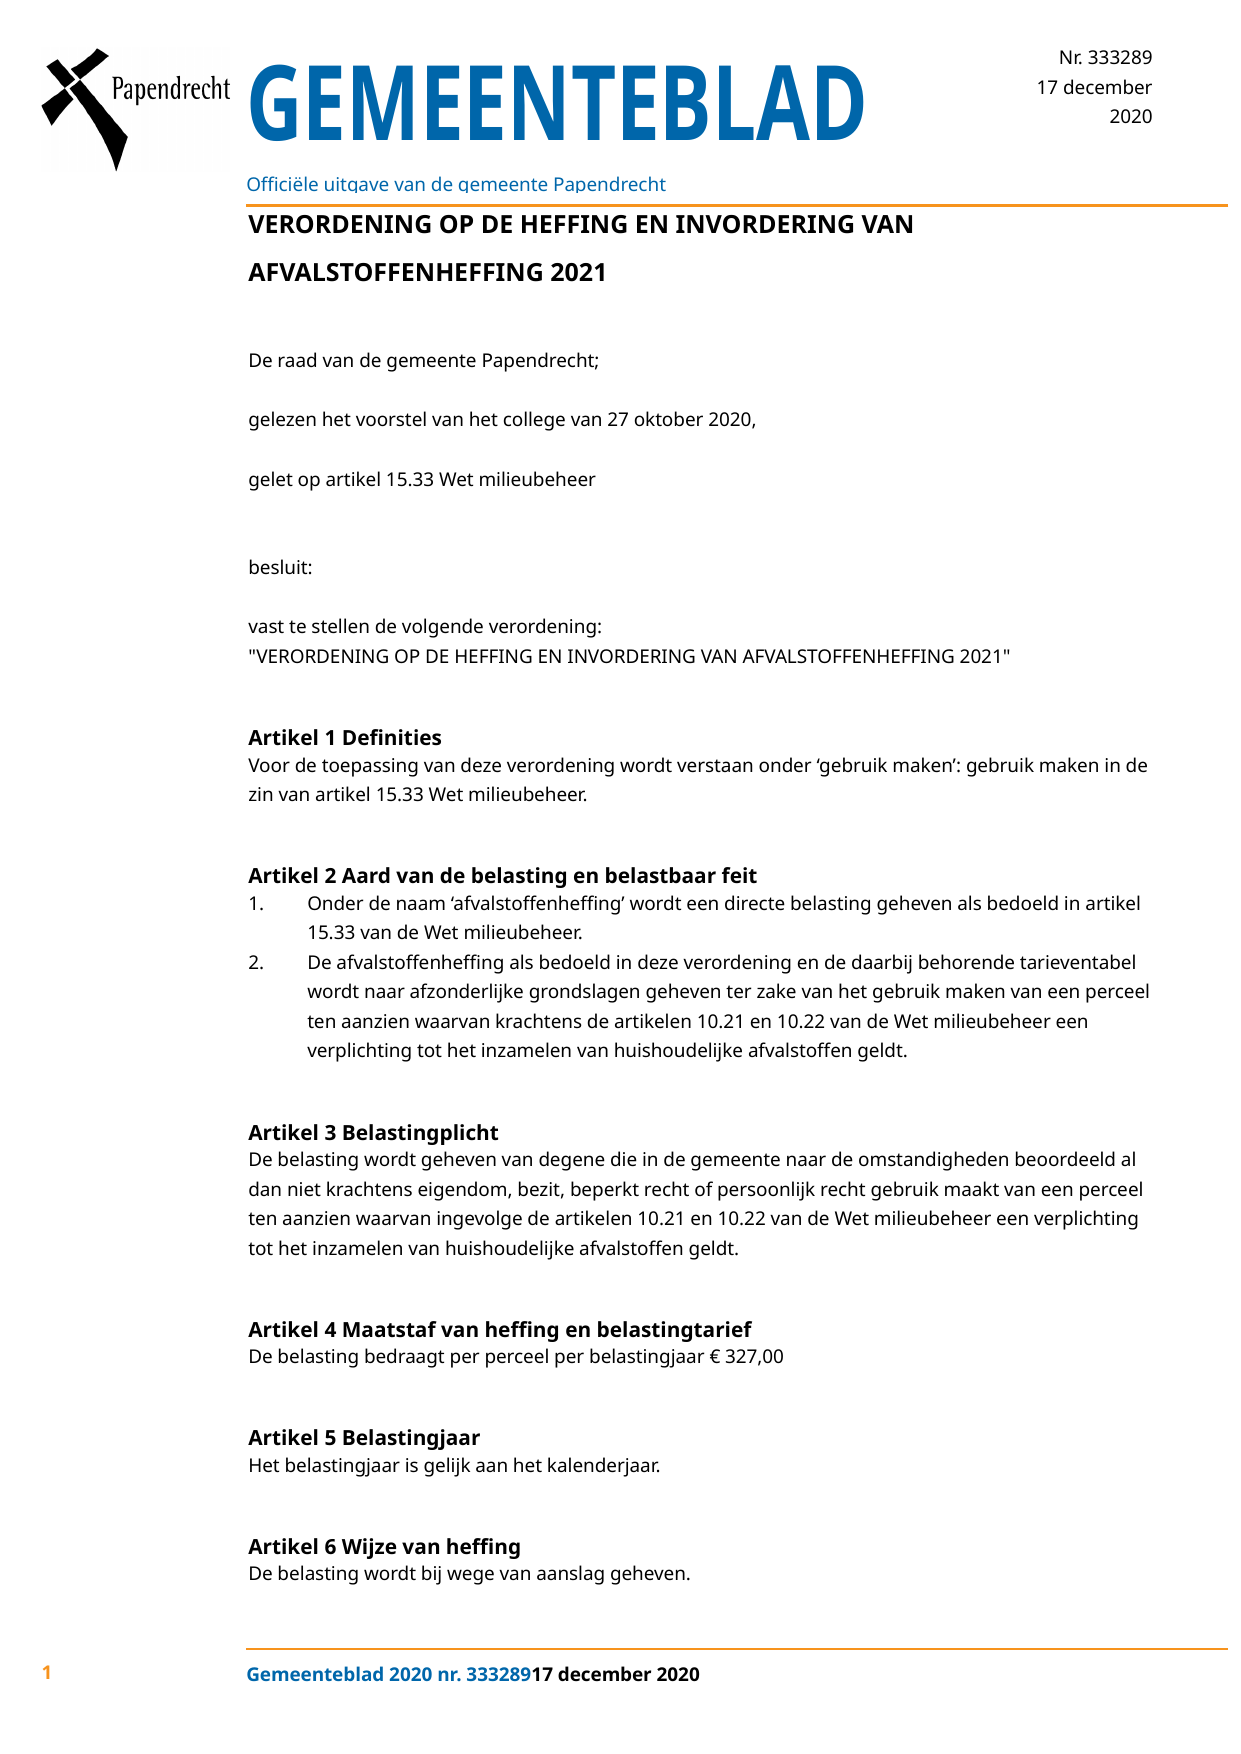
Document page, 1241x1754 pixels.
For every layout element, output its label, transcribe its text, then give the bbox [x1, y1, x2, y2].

text gelet op artikel 15.33 Wet milieubeheer [248, 466, 1152, 492]
text Artikel 6 Wijze van heffing [248, 1532, 1152, 1560]
text Artikel 4 Maatstaf van heffing en belastingtarief [248, 1315, 1152, 1343]
text Artikel 2 Aard van de belasting en belastbaar feit [248, 861, 1152, 890]
picture [41, 47, 231, 172]
text De raad van de gemeente Papendrecht; [248, 347, 1152, 373]
text Artikel 1 Definities [248, 723, 1152, 752]
text Artikel 5 Belastingjaar [248, 1423, 1152, 1452]
text Artikel 3 Belastingplicht [248, 1118, 1152, 1146]
text vast te stellen de volgende verordening: [248, 614, 1152, 639]
list Onder de naam ‘afvalstoffenheffing’ wordt een directe belasting geheven als bedoeld in artikel 15.33 van de Wet milieubeheer. [248, 890, 1152, 945]
text besluit: [248, 554, 1152, 580]
text De belasting bedraagt per perceel per belastingjaar € 327,00 [248, 1343, 1152, 1369]
list De afvalstoffenheffing als bedoeld in deze verordening en de daarbij behorende tarieventabel wordt naar afzonderlijke grondslagen geheven ter zake van het gebruik maken van een perceel ten aanzien waarvan krachtens de artikelen 10.21 en 10.22 van de Wet milieubeheer een verplichting tot het inzamelen van huishoudelijke afvalstoffen geldt. [248, 949, 1152, 1063]
text VERORDENING OP DE HEFFING EN INVORDERING VAN AFVALSTOFFENHEFFING 2021 [248, 207, 1152, 288]
text Het belastingjaar is gelijk aan het kalenderjaar. [248, 1452, 1152, 1477]
text De belasting wordt geheven van degene die in de gemeente naar de omstandigheden beoordeeld al dan niet krachtens eigendom, bezit, beperkt recht of persoonlijk recht gebruik maakt van een perceel ten aanzien waarvan ingevolge de artikelen 10.21 en 10.22 van de Wet milieubeheer een verplichting tot het inzamelen van huishoudelijke afvalstoffen geldt. [248, 1146, 1152, 1261]
text gelezen het voorstel van het college van 27 oktober 2020, [248, 407, 1152, 432]
text Voor de toepassing van deze verordening wordt verstaan onder ‘gebruik maken’: gebruik maken in de zin van artikel 15.33 Wet milieubeheer. [248, 752, 1152, 807]
text De belasting wordt bij wege van aanslag geheven. [248, 1560, 1152, 1586]
text "VERORDENING OP DE HEFFING EN INVORDERING VAN AFVALSTOFFENHEFFING 2021" [248, 643, 1152, 669]
